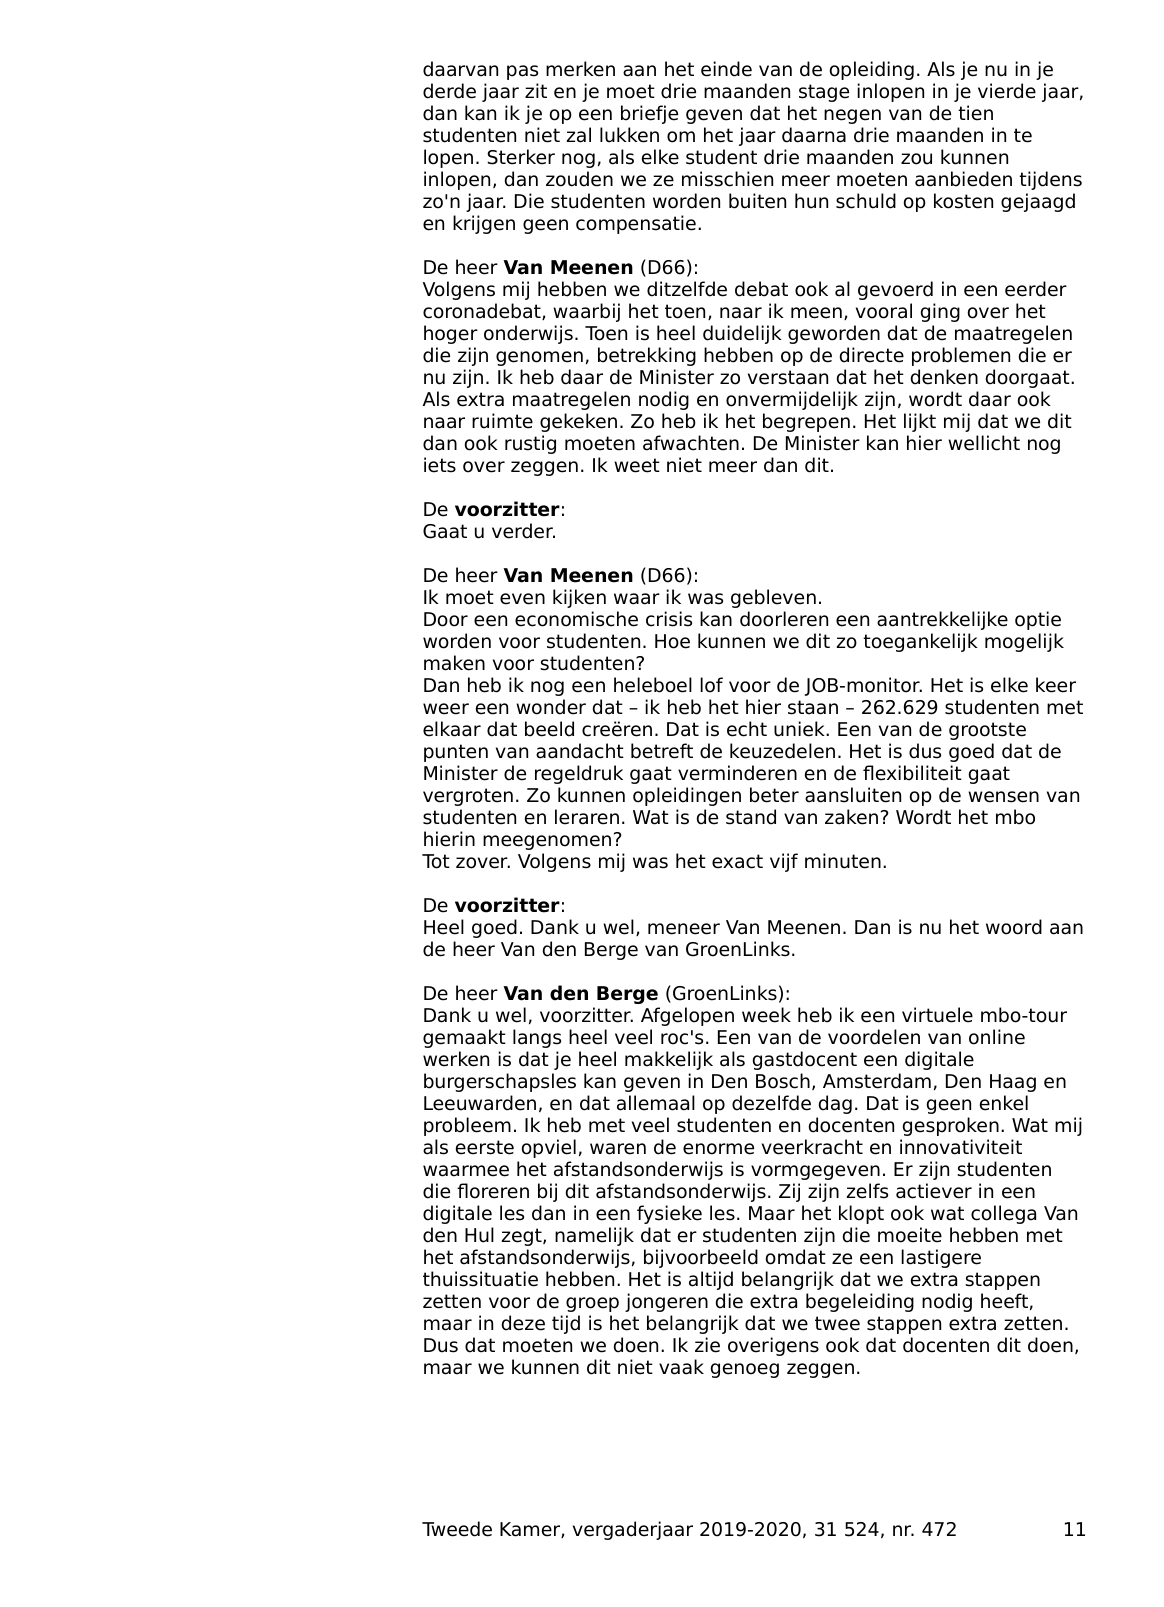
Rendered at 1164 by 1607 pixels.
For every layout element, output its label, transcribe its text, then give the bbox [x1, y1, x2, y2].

text Dank u wel, voorzitter. Afgelopen week heb ik een virtuele mbo-tour gemaakt langs heel veel roc's. Een van de voordelen van online werken is dat je heel makkelijk als gastdocent een digitale burgerschapsles kan geven in Den Bosch, Amsterdam, Den Haag en Leeuwarden, en dat allemaal op dezelfde dag. Dat is geen enkel probleem. Ik heb met veel studenten en docenten gesproken. Wat mij als eerste opviel, waren de enorme veerkracht en innovativiteit waarmee het afstandsonderwijs is vormgegeven. Er zijn studenten die floreren bij dit afstandsonderwijs. Zij zijn zelfs actiever in een digitale les dan in een fysieke les. Maar het klopt ook wat collega Van den Hul zegt, namelijk dat er studenten zijn die moeite hebben met het afstandsonderwijs, bijvoorbeeld omdat ze een lastigere thuissituatie hebben. Het is altijd belangrijk dat we extra stappen zetten voor de groep jongeren die extra begeleiding nodig heeft, maar in deze tijd is het belangrijk dat we twee stappen extra zetten. Dus dat moeten we doen. Ik zie overigens ook dat docenten dit doen, maar we kunnen dit niet vaak genoeg zeggen. [422, 1005, 1087, 1379]
text Heel goed. Dank u wel, meneer Van Meenen. Dan is nu het woord aan de heer Van den Berge van GroenLinks. [422, 917, 1087, 961]
text daarvan pas merken aan het einde van de opleiding. Als je nu in je derde jaar zit en je moet drie maanden stage inlopen in je vierde jaar, dan kan ik je op een briefje geven dat het negen van de tien studenten niet zal lukken om het jaar daarna drie maanden in te lopen. Sterker nog, als elke student drie maanden zou kunnen inlopen, dan zouden we ze misschien meer moeten aanbieden tijdens zo'n jaar. Die studenten worden buiten hun schuld op kosten gejaagd en krijgen geen compensatie. [422, 59, 1087, 235]
text Gaat u verder. [422, 521, 1087, 543]
text De voorzitter: [422, 895, 1087, 917]
text De heer Van Meenen (D66): [422, 257, 1087, 279]
text Tot zover. Volgens mij was het exact vijf minuten. [422, 851, 1087, 873]
text Dan heb ik nog een heleboel lof voor de JOB-monitor. Het is elke keer weer een wonder dat – ik heb het hier staan – 262.629 studenten met elkaar dat beeld creëren. Dat is echt uniek. Een van de grootste punten van aandacht betreft de keuzedelen. Het is dus goed dat de Minister de regeldruk gaat verminderen en de flexibiliteit gaat vergroten. Zo kunnen opleidingen beter aansluiten op de wensen van studenten en leraren. Wat is de stand van zaken? Wordt het mbo hierin meegenomen? [422, 675, 1087, 851]
text Volgens mij hebben we ditzelfde debat ook al gevoerd in een eerder coronadebat, waarbij het toen, naar ik meen, vooral ging over het hoger onderwijs. Toen is heel duidelijk geworden dat de maatregelen die zijn genomen, betrekking hebben op de directe problemen die er nu zijn. Ik heb daar de Minister zo verstaan dat het denken doorgaat. Als extra maatregelen nodig en onvermijdelijk zijn, wordt daar ook naar ruimte gekeken. Zo heb ik het begrepen. Het lijkt mij dat we dit dan ook rustig moeten afwachten. De Minister kan hier wellicht nog iets over zeggen. Ik weet niet meer dan dit. [422, 279, 1087, 477]
text Door een economische crisis kan doorleren een aantrekkelijke optie worden voor studenten. Hoe kunnen we dit zo toegankelijk mogelijk maken voor studenten? [422, 609, 1087, 675]
text De heer Van Meenen (D66): [422, 565, 1087, 587]
text Ik moet even kijken waar ik was gebleven. [422, 587, 1087, 609]
text De heer Van den Berge (GroenLinks): [422, 983, 1087, 1005]
text De voorzitter: [422, 499, 1087, 521]
